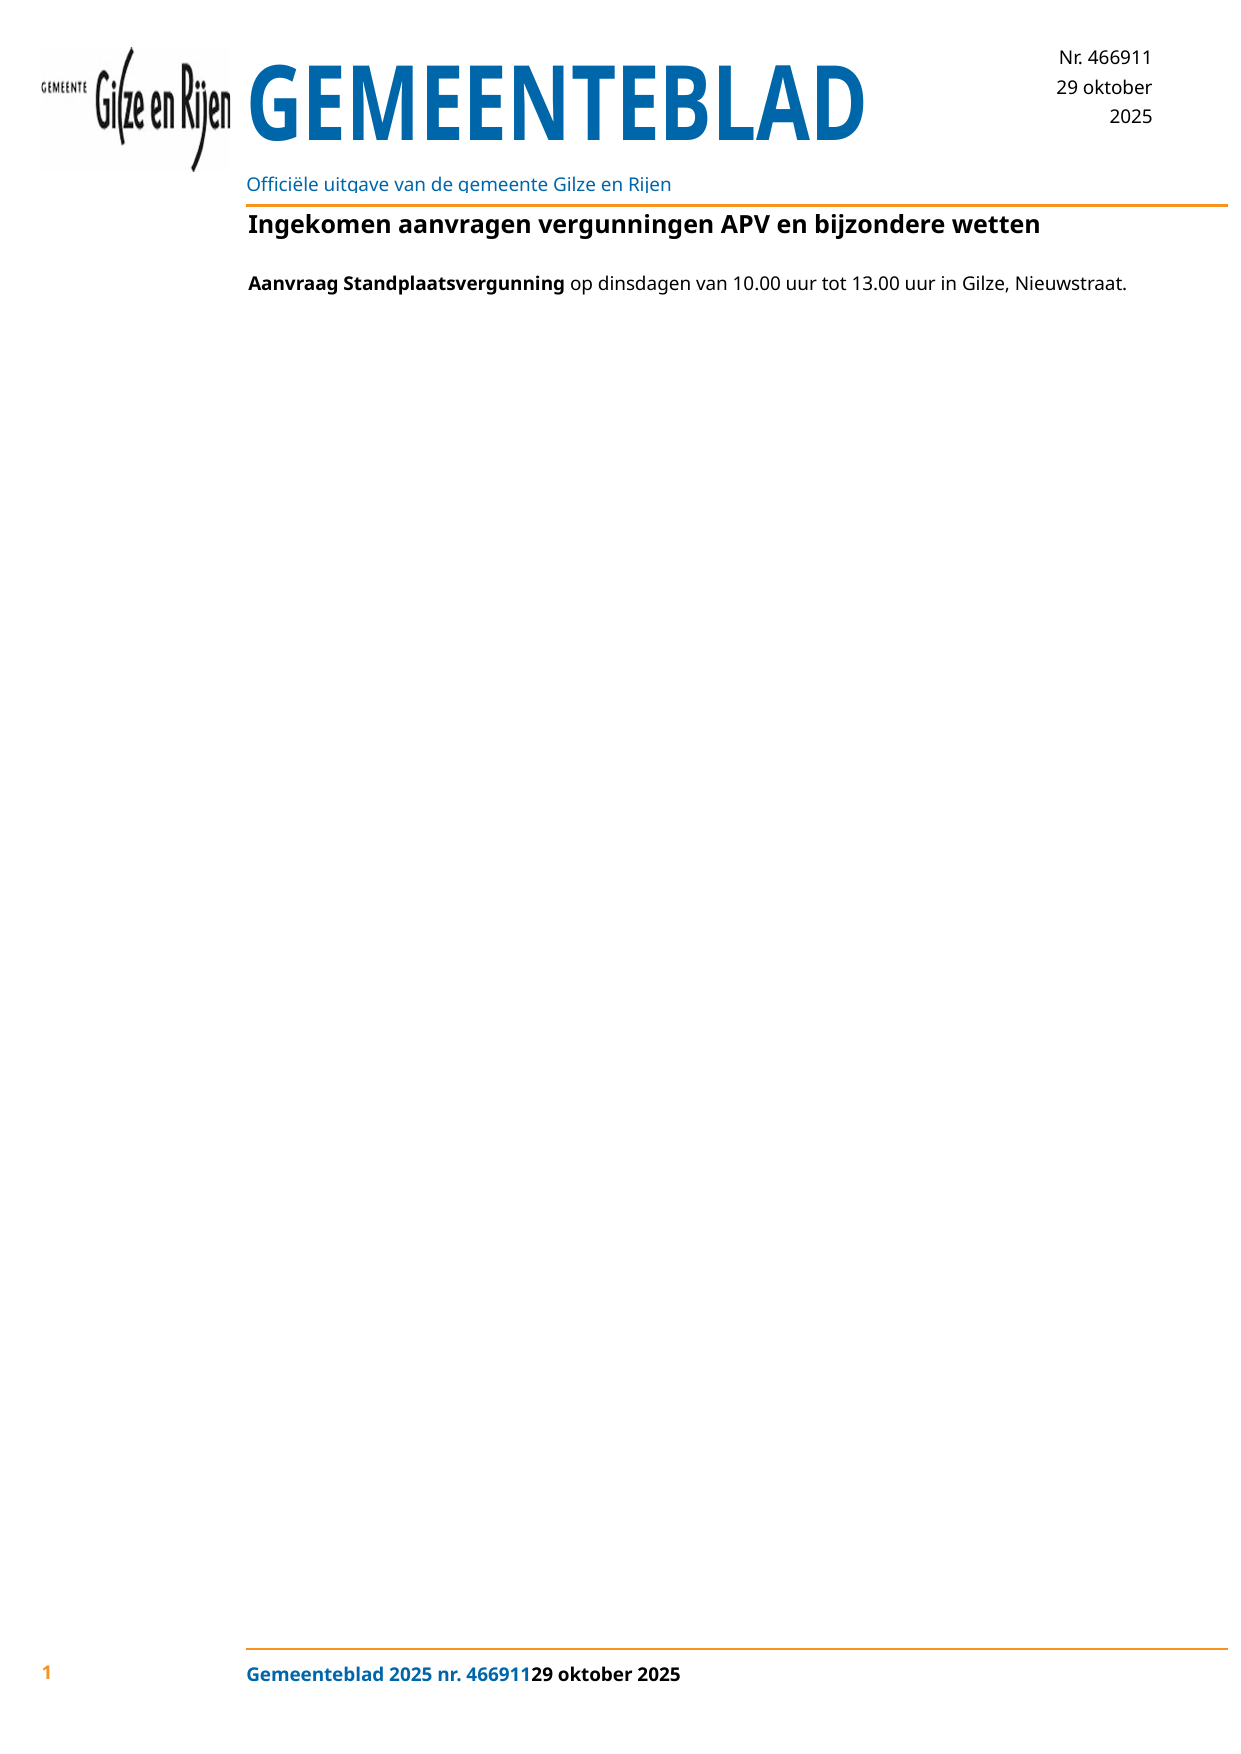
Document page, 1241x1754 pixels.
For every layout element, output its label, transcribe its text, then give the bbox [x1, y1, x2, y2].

text Ingekomen aanvragen vergunningen APV en bijzondere wetten [248, 207, 1152, 241]
picture [41, 47, 231, 172]
text Aanvraag Standplaatsvergunning op dinsdagen van 10.00 uur tot 13.00 uur in Gilze, Nieuwstraat. [248, 270, 1152, 296]
